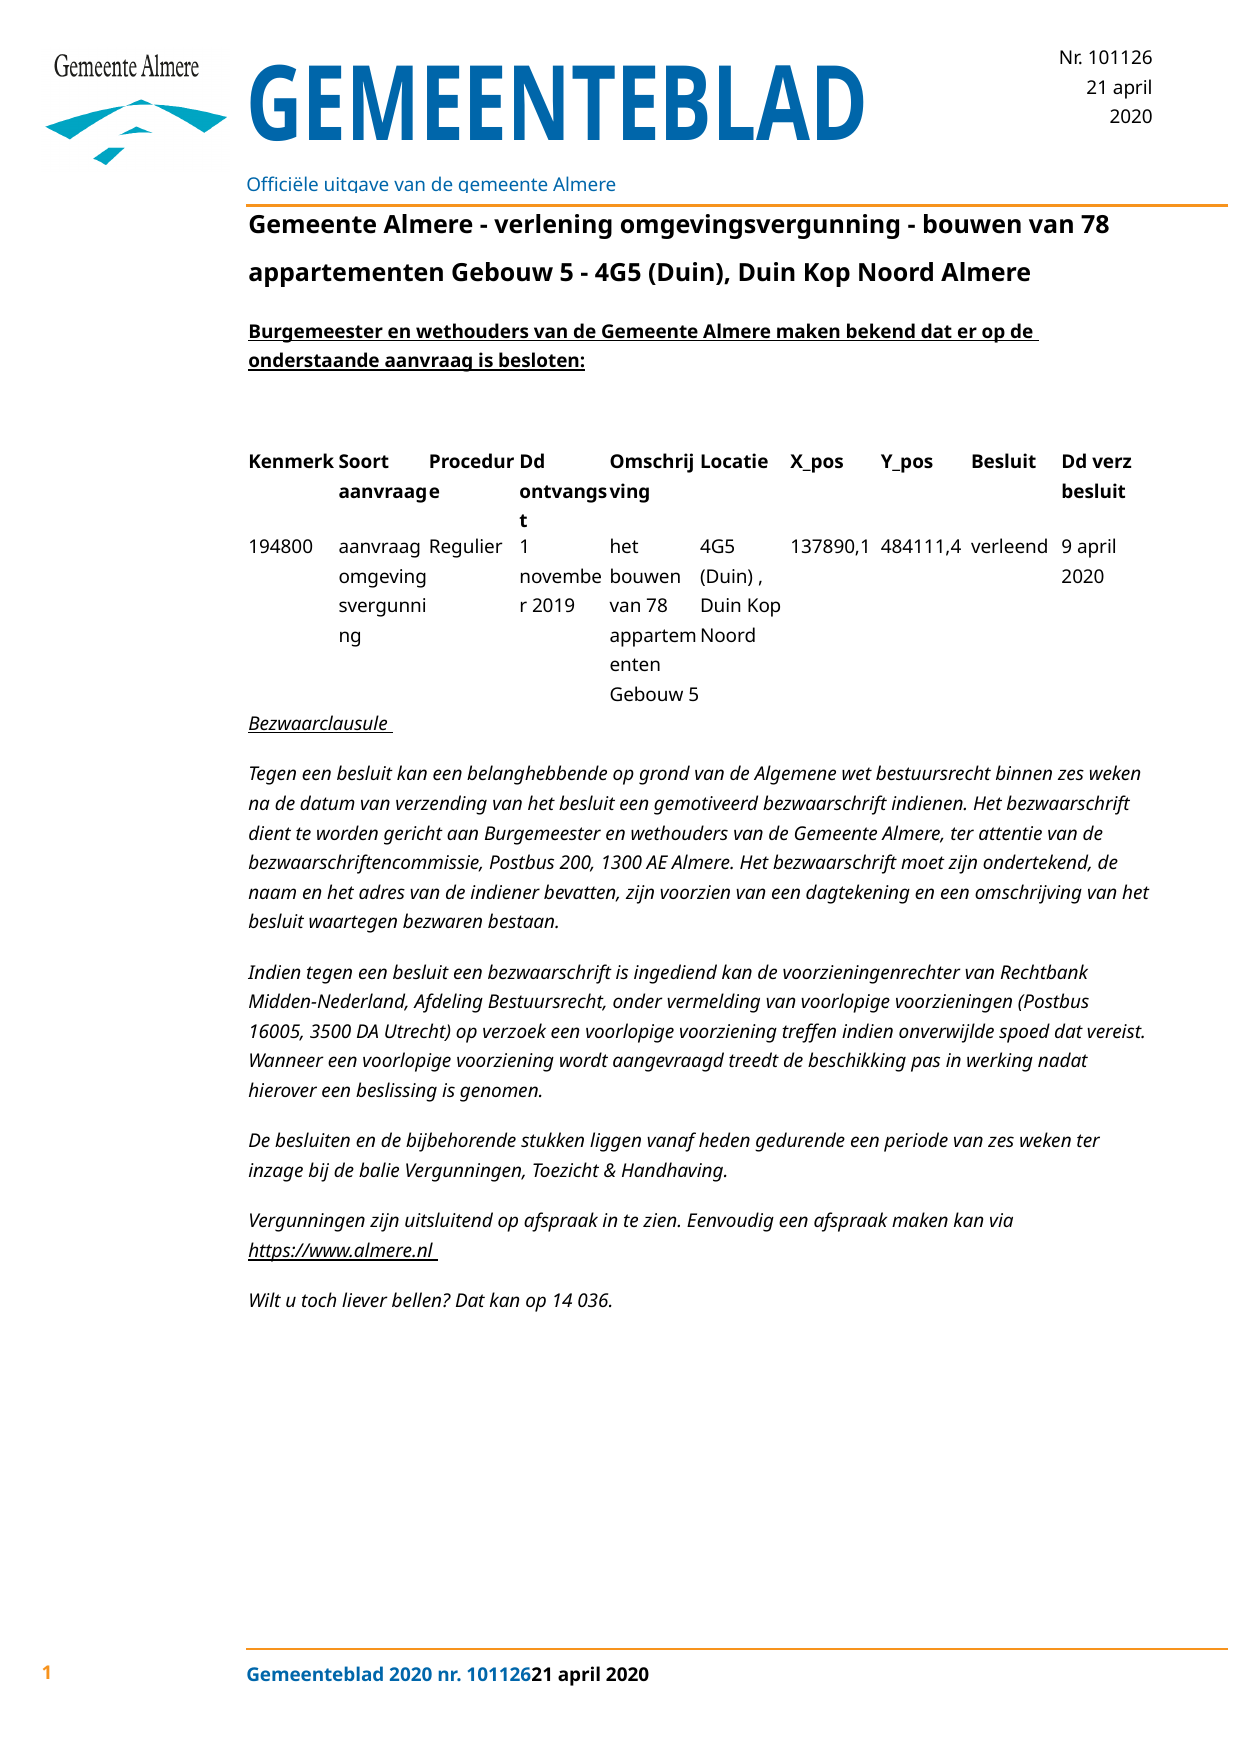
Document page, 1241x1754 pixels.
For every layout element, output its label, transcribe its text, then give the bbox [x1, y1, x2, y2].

text Gemeente Almere - verlening omgevingsvergunning - bouwen van 78 appartementen Gebouw 5 - 4G5 (Duin), Duin Kop Noord Almere [248, 207, 1152, 288]
table_cell 9 april 2020 [1061, 533, 1152, 707]
text Bezwaarclausule [248, 710, 1152, 736]
table_cell verleend [971, 533, 1061, 707]
text Wilt u toch liever bellen? Dat kan op 14 036. [248, 1288, 1152, 1313]
table_cell 194800 [248, 533, 338, 707]
table_cell het bouwen van 78 appartementen Gebouw 5 [609, 533, 700, 707]
text Vergunningen zijn uitsluitend op afspraak in te zien. Eenvoudig een afspraak maken kan via https://www.almere.nl [248, 1208, 1152, 1263]
table_cell aanvraag omgevingsvergunning [338, 533, 429, 707]
text De besluiten en de bijbehorende stukken liggen vanaf heden gedurende een periode van zes weken ter inzage bij de balie Vergunningen, Toezicht & Handhaving. [248, 1128, 1152, 1183]
table_header X_pos [790, 449, 881, 533]
table_cell 137890,1 [790, 533, 881, 707]
table_header Dd ontvangst [519, 449, 609, 533]
table_header Locatie [700, 449, 790, 533]
text Burgemeester en wethouders van de Gemeente Almere maken bekend dat er op de onderstaande aanvraag is besloten: [248, 318, 1152, 373]
table_header Omschrijving [609, 449, 700, 533]
table_header Soort aanvraag [338, 449, 429, 533]
text Indien tegen een besluit een bezwaarschrift is ingediend kan de voorzieningenrechter van Rechtbank Midden-Nederland, Afdeling Bestuursrecht, onder vermelding van voorlopige voorzieningen (Postbus 16005, 3500 DA Utrecht) op verzoek een voorlopige voorziening treffen indien onverwijlde spoed dat vereist. Wanneer een voorlopige voorziening wordt aangevraagd treedt de beschikking pas in werking nadat hierover een beslissing is genomen. [248, 959, 1152, 1103]
table_header Dd verz besluit [1061, 449, 1152, 533]
table_header Procedure [429, 449, 519, 533]
table_header Kenmerk [248, 449, 338, 533]
table_cell 484111,4 [881, 533, 971, 707]
table_cell 4G5 (Duin) , Duin Kop Noord [700, 533, 790, 707]
table_cell 1 november 2019 [519, 533, 609, 707]
table_header Y_pos [881, 449, 971, 533]
text Tegen een besluit kan een belanghebbende op grond van de Algemene wet bestuursrecht binnen zes weken na de datum van verzending van het besluit een gemotiveerd bezwaarschrift indienen. Het bezwaarschrift dient te worden gericht aan Burgemeester en wethouders van de Gemeente Almere, ter attentie van de bezwaarschriftencommissie, Postbus 200, 1300 AE Almere. Het bezwaarschrift moet zijn ondertekend, de naam en het adres van de indiener bevatten, zijn voorzien van een dagtekening en een omschrijving van het besluit waartegen bezwaren bestaan. [248, 761, 1152, 934]
table_cell Regulier [429, 533, 519, 707]
picture [41, 47, 231, 172]
table_header Besluit [971, 449, 1061, 533]
